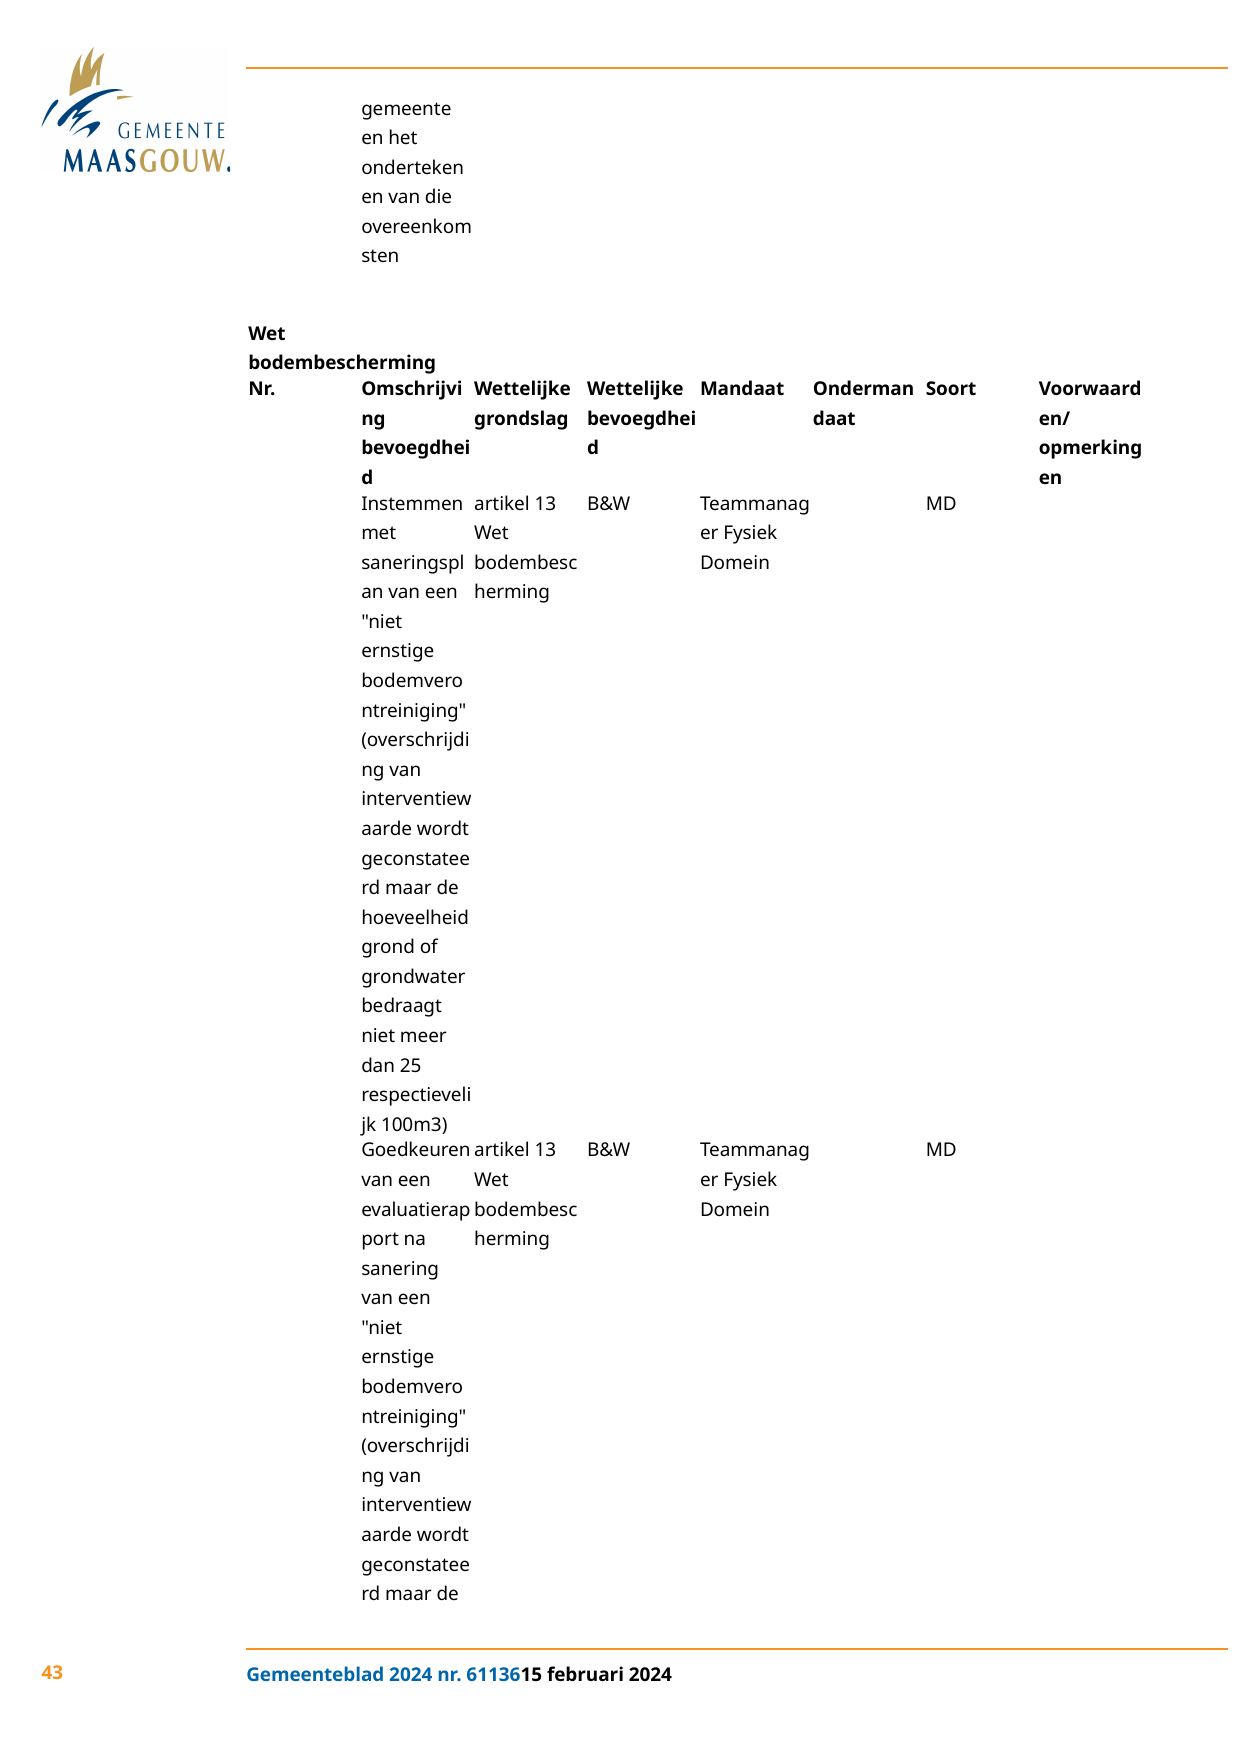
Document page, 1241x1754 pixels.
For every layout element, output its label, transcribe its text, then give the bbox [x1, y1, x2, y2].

table_cell [813, 1137, 926, 1606]
table_cell [587, 320, 700, 375]
table_cell [700, 95, 813, 268]
table_cell [1039, 269, 1152, 294]
table_cell Omschrijving bevoegdheid [361, 375, 474, 490]
table_cell [587, 294, 700, 320]
table_cell Wettelijke bevoegdheid [587, 375, 700, 490]
table_cell [1039, 490, 1152, 1137]
table_cell [1039, 320, 1152, 375]
table_cell [813, 490, 926, 1137]
table_cell [1039, 1137, 1152, 1606]
table_cell [700, 320, 813, 375]
table_cell Wet bodembescherming [248, 320, 474, 375]
table_cell [248, 294, 361, 320]
table_cell MD [926, 490, 1038, 1137]
table_cell Wettelijke grondslag [474, 375, 587, 490]
table_cell gemeente en het ondertekenen van die overeenkomsten [361, 95, 474, 268]
table_cell [474, 294, 587, 320]
table_cell [926, 95, 1038, 268]
table_cell [248, 1137, 361, 1606]
table_cell B&W [587, 1137, 700, 1606]
table_cell Teammanager Fysiek Domein [700, 490, 813, 1137]
table_cell Soort [926, 375, 1038, 490]
table_cell [813, 95, 926, 268]
table_cell [926, 320, 1038, 375]
table_cell [1039, 294, 1152, 320]
table_cell [474, 95, 587, 268]
table_cell [813, 320, 926, 375]
table_cell [700, 269, 813, 294]
table_cell Nr. [248, 375, 361, 490]
table_cell MD [926, 1137, 1038, 1606]
table_cell [474, 320, 587, 375]
table_cell [700, 294, 813, 320]
table_cell Teammanager Fysiek Domein [700, 1137, 813, 1606]
table_cell Instemmen met saneringsplan van een "niet ernstige bodemverontreiniging" (overschrijding van interventiewaarde wordt geconstateerd maar de hoeveelheid grond of grondwater bedraagt niet meer dan 25 respectievelijk 100m3) [361, 490, 474, 1137]
table_cell [248, 95, 361, 268]
picture [41, 47, 231, 172]
table_cell [587, 269, 700, 294]
table_cell [361, 294, 474, 320]
table_cell [926, 269, 1038, 294]
table_cell [361, 269, 474, 294]
table_cell Mandaat [700, 375, 813, 490]
table_cell [926, 294, 1038, 320]
table_cell artikel 13 Wet bodembescherming [474, 490, 587, 1137]
table_cell [248, 269, 361, 294]
table_cell B&W [587, 490, 700, 1137]
table_cell [474, 269, 587, 294]
table_cell Ondermandaat [813, 375, 926, 490]
table_cell [248, 490, 361, 1137]
table_cell [813, 294, 926, 320]
table_cell Goedkeuren van een evaluatierapport na sanering van een "niet ernstige bodemverontreiniging" (overschrijding van interventiewaarde wordt geconstateerd maar de [361, 1137, 474, 1606]
table_cell [1039, 95, 1152, 268]
table_cell Voorwaarden/opmerkingen [1039, 375, 1152, 490]
table_cell [587, 95, 700, 268]
table_cell artikel 13 Wet bodembescherming [474, 1137, 587, 1606]
table_cell [813, 269, 926, 294]
